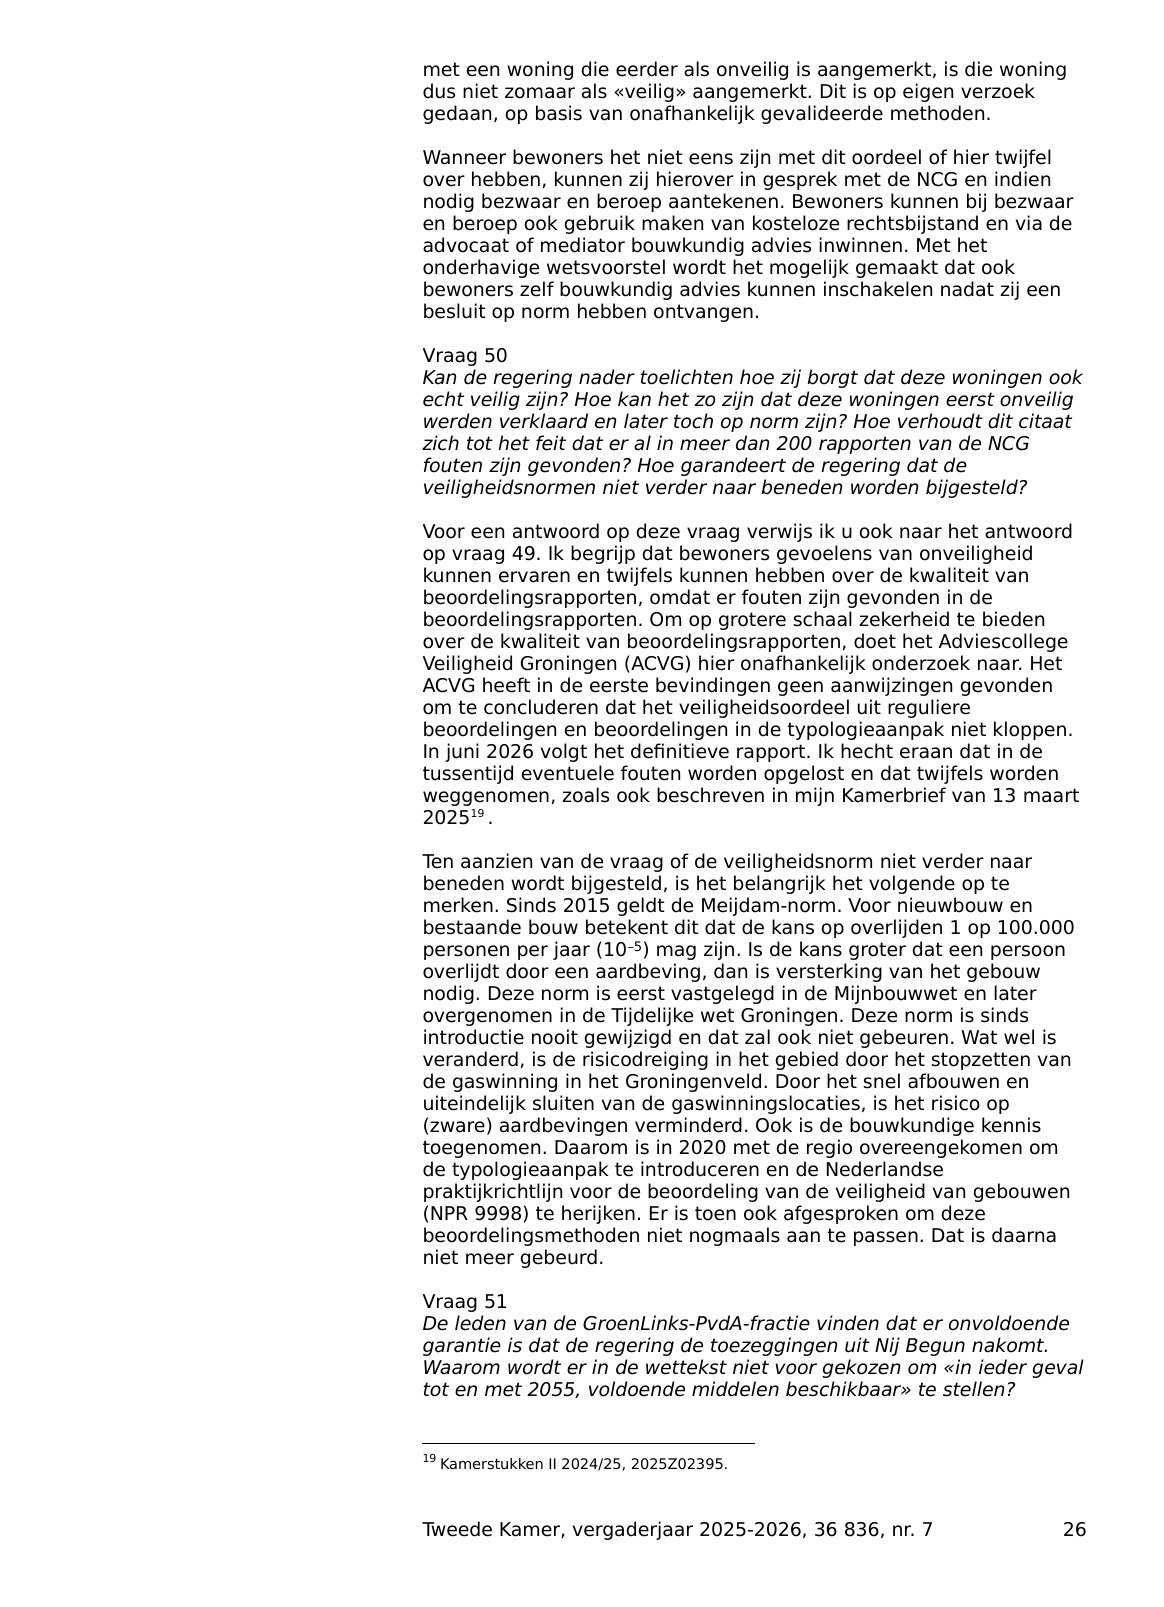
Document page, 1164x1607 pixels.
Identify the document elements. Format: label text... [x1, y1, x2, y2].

text Ten aanzien van de vraag of de veiligheidsnorm niet verder naar beneden wordt bijgesteld, is het belangrijk het volgende op te merken. Sinds 2015 geldt de Meijdam-norm. Voor nieuwbouw en bestaande bouw betekent dit dat de kans op overlijden 1 op 100.000 personen per jaar (10–5) mag zijn. Is de kans groter dat een persoon overlijdt door een aardbeving, dan is versterking van het gebouw nodig. Deze norm is eerst vastgelegd in de Mijnbouwwet en later overgenomen in de Tijdelijke wet Groningen. Deze norm is sinds introductie nooit gewijzigd en dat zal ook niet gebeuren. Wat wel is veranderd, is de risicodreiging in het gebied door het stopzetten van de gaswinning in het Groningenveld. Door het snel afbouwen en uiteindelijk sluiten van de gaswinningslocaties, is het risico op (zware) aardbevingen verminderd. Ook is de bouwkundige kennis toegenomen. Daarom is in 2020 met de regio overeengekomen om de typologieaanpak te introduceren en de Nederlandse praktijkrichtlijn voor de beoordeling van de veiligheid van gebouwen (NPR 9998) te herijken. Er is toen ook afgesproken om deze beoordelingsmethoden niet nogmaals aan te passen. Dat is daarna niet meer gebeurd. [422, 851, 1087, 1269]
text Vraag 51 [422, 1291, 1087, 1313]
text De leden van de GroenLinks-PvdA-fractie vinden dat er onvoldoende garantie is dat de regering de toezeggingen uit Nij Begun nakomt. Waarom wordt er in de wettekst niet voor gekozen om «in ieder geval tot en met 2055, voldoende middelen beschikbaar» te stellen? [422, 1313, 1087, 1401]
text met een woning die eerder als onveilig is aangemerkt, is die woning dus niet zomaar als «veilig» aangemerkt. Dit is op eigen verzoek gedaan, op basis van onafhankelijk gevalideerde methoden. [422, 59, 1087, 125]
text Wanneer bewoners het niet eens zijn met dit oordeel of hier twijfel over hebben, kunnen zij hierover in gesprek met de NCG en indien nodig bezwaar en beroep aantekenen. Bewoners kunnen bij bezwaar en beroep ook gebruik maken van kosteloze rechtsbijstand en via de advocaat of mediator bouwkundig advies inwinnen. Met het onderhavige wetsvoorstel wordt het mogelijk gemaakt dat ook bewoners zelf bouwkundig advies kunnen inschakelen nadat zij een besluit op norm hebben ontvangen. [422, 147, 1087, 323]
text Vraag 50 [422, 345, 1087, 367]
text Kamerstukken II 2024/25, 2025Z02395. [422, 1452, 1087, 1474]
text Voor een antwoord op deze vraag verwijs ik u ook naar het antwoord op vraag 49. Ik begrijp dat bewoners gevoelens van onveiligheid kunnen ervaren en twijfels kunnen hebben over de kwaliteit van beoordelingsrapporten, omdat er fouten zijn gevonden in de beoordelingsrapporten. Om op grotere schaal zekerheid te bieden over de kwaliteit van beoordelingsrapporten, doet het Adviescollege Veiligheid Groningen (ACVG) hier onafhankelijk onderzoek naar. Het ACVG heeft in de eerste bevindingen geen aanwijzingen gevonden om te concluderen dat het veiligheidsoordeel uit reguliere beoordelingen en beoordelingen in de typologieaanpak niet kloppen. In juni 2026 volgt het definitieve rapport. Ik hecht eraan dat in de tussentijd eventuele fouten worden opgelost en dat twijfels worden weggenomen, zoals ook beschreven in mijn Kamerbrief van 13 maart 2025. [422, 521, 1087, 829]
text Kan de regering nader toelichten hoe zij borgt dat deze woningen ook echt veilig zijn? Hoe kan het zo zijn dat deze woningen eerst onveilig werden verklaard en later toch op norm zijn? Hoe verhoudt dit citaat zich tot het feit dat er al in meer dan 200 rapporten van de NCG fouten zijn gevonden? Hoe garandeert de regering dat de veiligheidsnormen niet verder naar beneden worden bijgesteld? [422, 367, 1087, 499]
